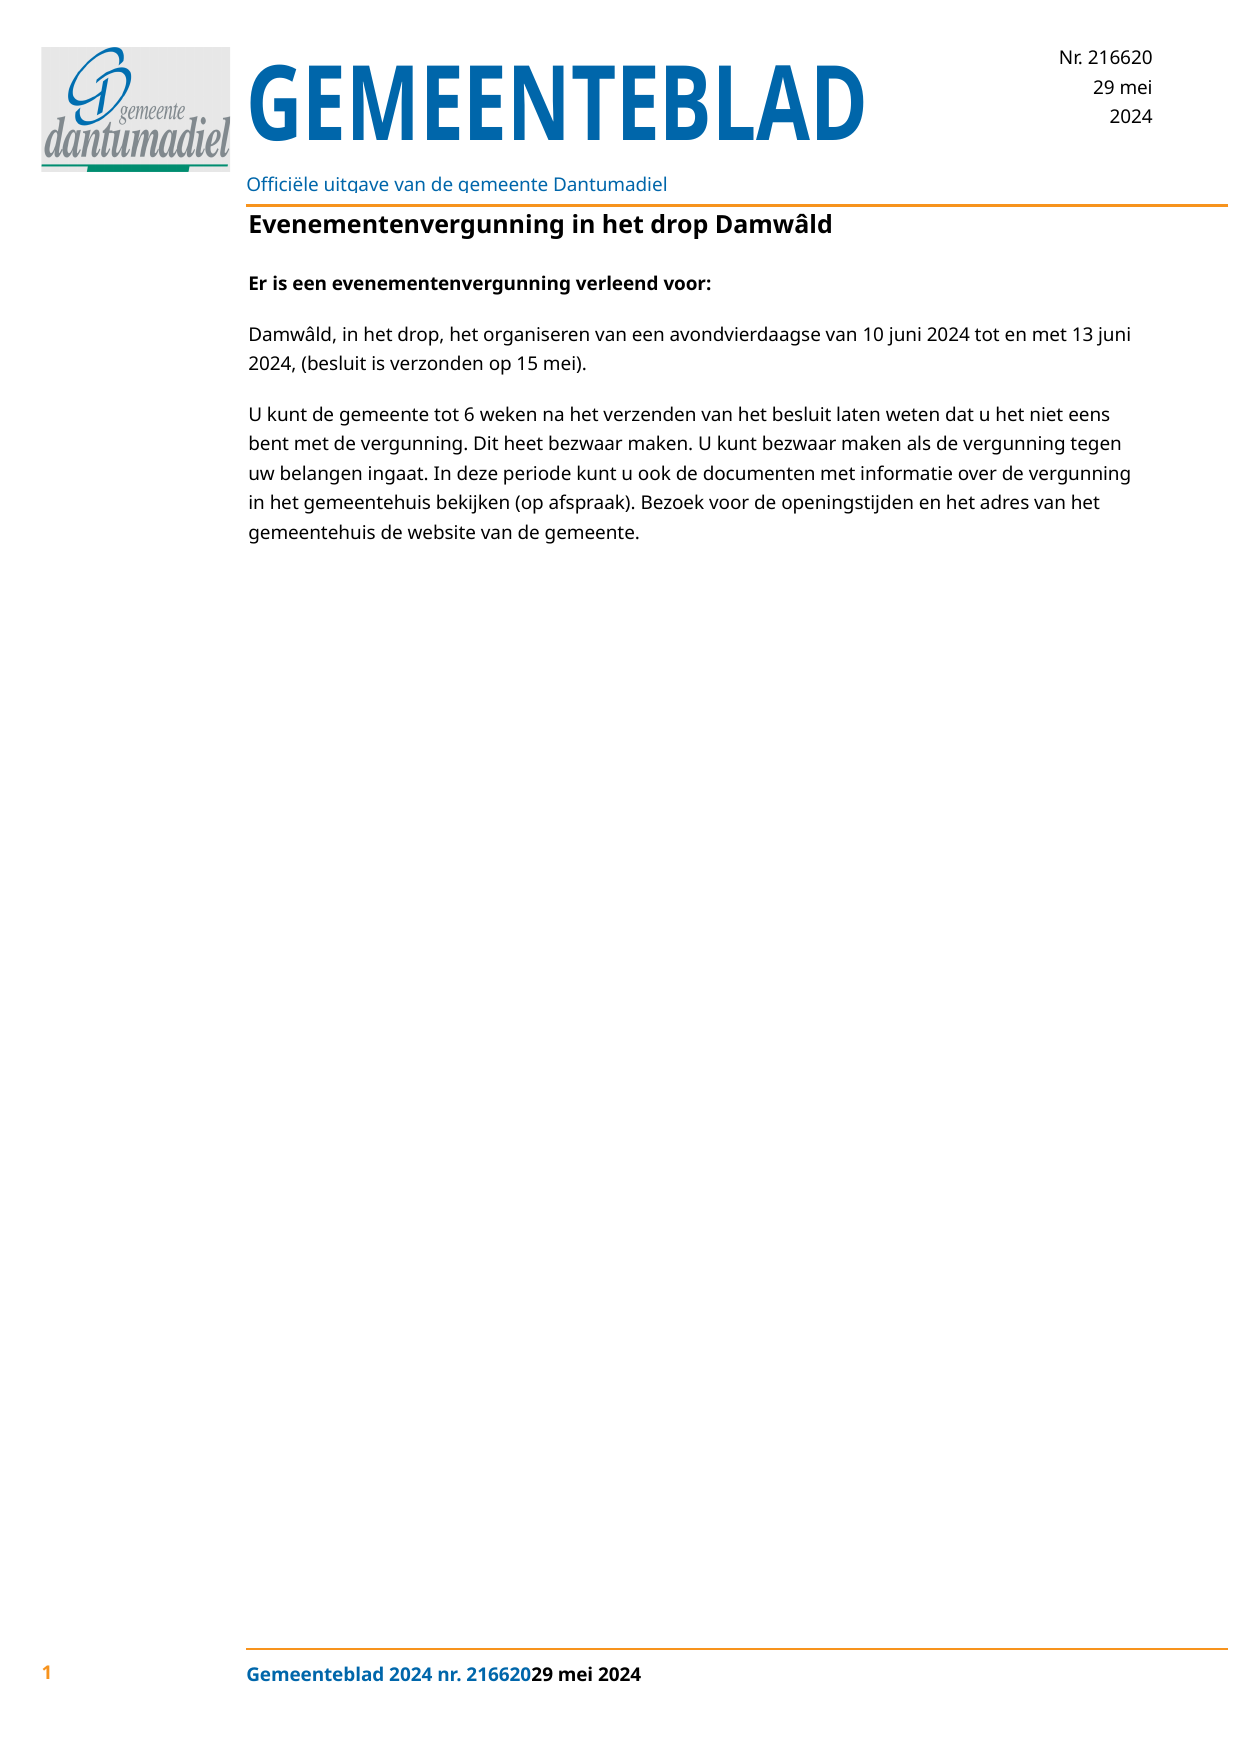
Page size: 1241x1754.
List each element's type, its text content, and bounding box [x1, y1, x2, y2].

text Damwâld, in het drop, het organiseren van een avondvierdaagse van 10 juni 2024 tot en met 13 juni 2024, (besluit is verzonden op 15 mei). [248, 321, 1152, 376]
text Evenementenvergunning in het drop Damwâld [248, 207, 1152, 241]
text U kunt de gemeente tot 6 weken na het verzenden van het besluit laten weten dat u het niet eens bent met de vergunning. Dit heet bezwaar maken. U kunt bezwaar maken als de vergunning tegen uw belangen ingaat. In deze periode kunt u ook de documenten met informatie over de vergunning in het gemeentehuis bekijken (op afspraak). Bezoek voor de openingstijden en het adres van het gemeentehuis de website van de gemeente. [248, 401, 1152, 545]
picture [41, 47, 231, 172]
text Er is een evenementenvergunning verleend voor: [248, 270, 1152, 296]
